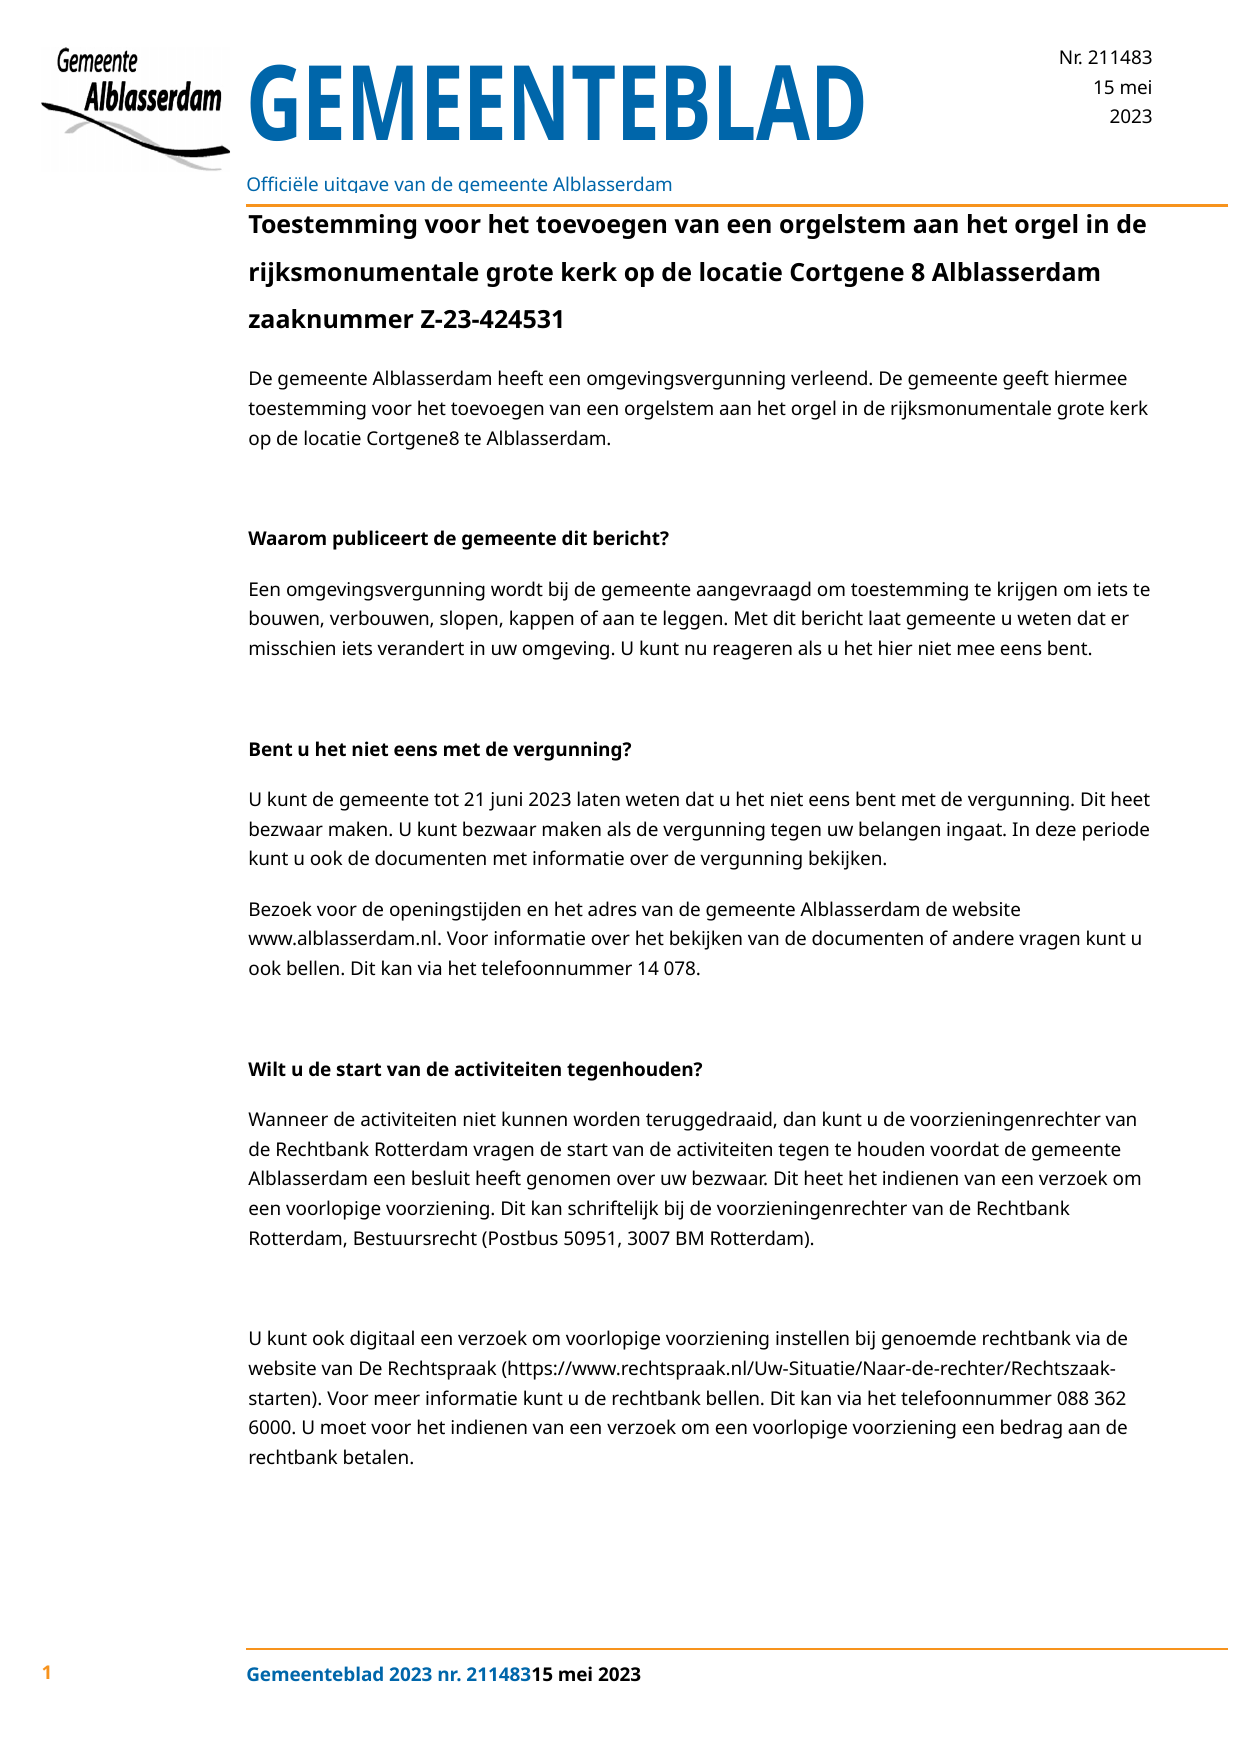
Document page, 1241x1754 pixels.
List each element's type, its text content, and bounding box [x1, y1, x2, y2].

text Waarom publiceert de gemeente dit bericht? [248, 526, 1152, 551]
text Wilt u de start van de activiteiten tegenhouden? [248, 1056, 1152, 1082]
text Bent u het niet eens met de vergunning? [248, 736, 1152, 762]
text U kunt ook digitaal een verzoek om voorlopige voorziening instellen bij genoemde rechtbank via de website van De Rechtspraak (https://www.rechtspraak.nl/Uw-Situatie/Naar-de-rechter/Rechtszaak-starten). Voor meer informatie kunt u de rechtbank bellen. Dit kan via het telefoonnummer 088 362 6000. U moet voor het indienen van een verzoek om een voorlopige voorziening een bedrag aan de rechtbank betalen. [248, 1326, 1152, 1469]
text U kunt de gemeente tot 21 juni 2023 laten weten dat u het niet eens bent met de vergunning. Dit heet bezwaar maken. U kunt bezwaar maken als de vergunning tegen uw belangen ingaat. In deze periode kunt u ook de documenten met informatie over de vergunning bekijken. [248, 786, 1152, 871]
text De gemeente Alblasserdam heeft een omgevingsvergunning verleend. De gemeente geeft hiermee toestemming voor het toevoegen van een orgelstem aan het orgel in de rijksmonumentale grote kerk op de locatie Cortgene8 te Alblasserdam. [248, 366, 1152, 450]
text Bezoek voor de openingstijden en het adres van de gemeente Alblasserdam de website www.alblasserdam.nl. Voor informatie over het bekijken van de documenten of andere vragen kunt u ook bellen. Dit kan via het telefoonnummer 14 078. [248, 896, 1152, 981]
text Een omgevingsvergunning wordt bij de gemeente aangevraagd om toestemming te krijgen om iets te bouwen, verbouwen, slopen, kappen of aan te leggen. Met dit bericht laat gemeente u weten dat er misschien iets verandert in uw omgeving. U kunt nu reageren als u het hier niet mee eens bent. [248, 576, 1152, 661]
picture [41, 47, 231, 172]
text Toestemming voor het toevoegen van een orgelstem aan het orgel in de rijksmonumentale grote kerk op de locatie Cortgene 8 Alblasserdam zaaknummer Z-23-424531 [248, 207, 1152, 336]
text Wanneer de activiteiten niet kunnen worden teruggedraaid, dan kunt u de voorzieningenrechter van de Rechtbank Rotterdam vragen de start van de activiteiten tegen te houden voordat de gemeente Alblasserdam een besluit heeft genomen over uw bezwaar. Dit heet het indienen van een verzoek om een voorlopige voorziening. Dit kan schriftelijk bij de voorzieningenrechter van de Rechtbank Rotterdam, Bestuursrecht (Postbus 50951, 3007 BM Rotterdam). [248, 1106, 1152, 1250]
